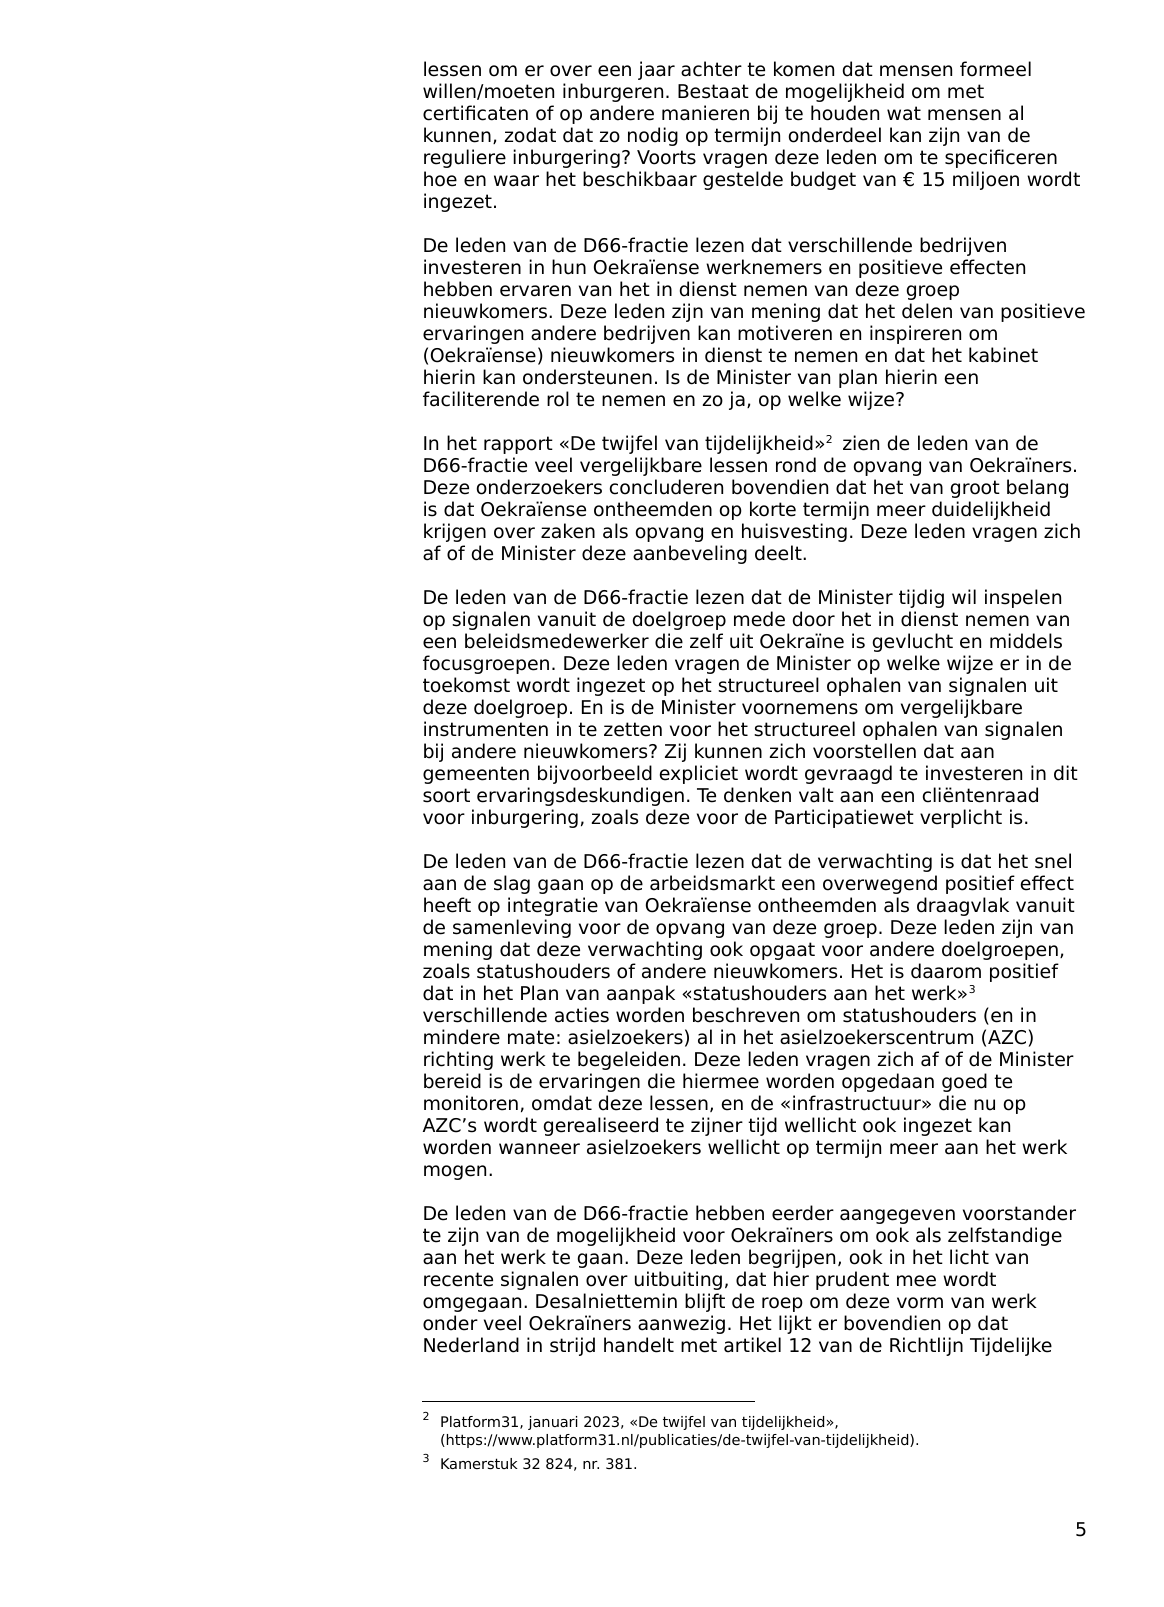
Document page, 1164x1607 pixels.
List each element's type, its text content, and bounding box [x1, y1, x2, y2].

text De leden van de D66-fractie lezen dat de Minister tijdig wil inspelen op signalen vanuit de doelgroep mede door het in dienst nemen van een beleidsmedewerker die zelf uit Oekraïne is gevlucht en middels focusgroepen. Deze leden vragen de Minister op welke wijze er in de toekomst wordt ingezet op het structureel ophalen van signalen uit deze doelgroep. En is de Minister voornemens om vergelijkbare instrumenten in te zetten voor het structureel ophalen van signalen bij andere nieuwkomers? Zij kunnen zich voorstellen dat aan gemeenten bijvoorbeeld expliciet wordt gevraagd te investeren in dit soort ervaringsdeskundigen. Te denken valt aan een cliëntenraad voor inburgering, zoals deze voor de Participatiewet verplicht is. [422, 587, 1087, 829]
text De leden van de D66-fractie lezen dat de verwachting is dat het snel aan de slag gaan op de arbeidsmarkt een overwegend positief effect heeft op integratie van Oekraïense ontheemden als draagvlak vanuit de samenleving voor de opvang van deze groep. Deze leden zijn van mening dat deze verwachting ook opgaat voor andere doelgroepen, zoals statushouders of andere nieuwkomers. Het is daarom positief dat in het Plan van aanpak «statushouders aan het werk» verschillende acties worden beschreven om statushouders (en in mindere mate: asielzoekers) al in het asielzoekerscentrum (AZC) richting werk te begeleiden. Deze leden vragen zich af of de Minister bereid is de ervaringen die hiermee worden opgedaan goed te monitoren, omdat deze lessen, en de «infrastructuur» die nu op AZC’s wordt gerealiseerd te zijner tijd wellicht ook ingezet kan worden wanneer asielzoekers wellicht op termijn meer aan het werk mogen. [422, 851, 1087, 1181]
text De leden van de D66-fractie hebben eerder aangegeven voorstander te zijn van de mogelijkheid voor Oekraïners om ook als zelfstandige aan het werk te gaan. Deze leden begrijpen, ook in het licht van recente signalen over uitbuiting, dat hier prudent mee wordt omgegaan. Desalniettemin blijft de roep om deze vorm van werk onder veel Oekraïners aanwezig. Het lijkt er bovendien op dat Nederland in strijd handelt met artikel 12 van de Richtlijn Tijdelijke [422, 1203, 1087, 1357]
text De leden van de D66-fractie lezen dat verschillende bedrijven investeren in hun Oekraïense werknemers en positieve effecten hebben ervaren van het in dienst nemen van deze groep nieuwkomers. Deze leden zijn van mening dat het delen van positieve ervaringen andere bedrijven kan motiveren en inspireren om (Oekraïense) nieuwkomers in dienst te nemen en dat het kabinet hierin kan ondersteunen. Is de Minister van plan hierin een faciliterende rol te nemen en zo ja, op welke wijze? [422, 235, 1087, 411]
text In het rapport «De twijfel van tijdelijkheid» zien de leden van de D66-fractie veel vergelijkbare lessen rond de opvang van Oekraïners. Deze onderzoekers concluderen bovendien dat het van groot belang is dat Oekraïense ontheemden op korte termijn meer duidelijkheid krijgen over zaken als opvang en huisvesting. Deze leden vragen zich af of de Minister deze aanbeveling deelt. [422, 433, 1087, 565]
text Platform31, januari 2023, «De twijfel van tijdelijkheid», (https://www.platform31.nl/publicaties/de-twijfel-van-tijdelijkheid). [422, 1410, 1087, 1449]
text lessen om er over een jaar achter te komen dat mensen formeel willen/moeten inburgeren. Bestaat de mogelijkheid om met certificaten of op andere manieren bij te houden wat mensen al kunnen, zodat dat zo nodig op termijn onderdeel kan zijn van de reguliere inburgering? Voorts vragen deze leden om te specificeren hoe en waar het beschikbaar gestelde budget van € 15 miljoen wordt ingezet. [422, 59, 1087, 213]
text Kamerstuk 32 824, nr. 381. [422, 1452, 1087, 1474]
